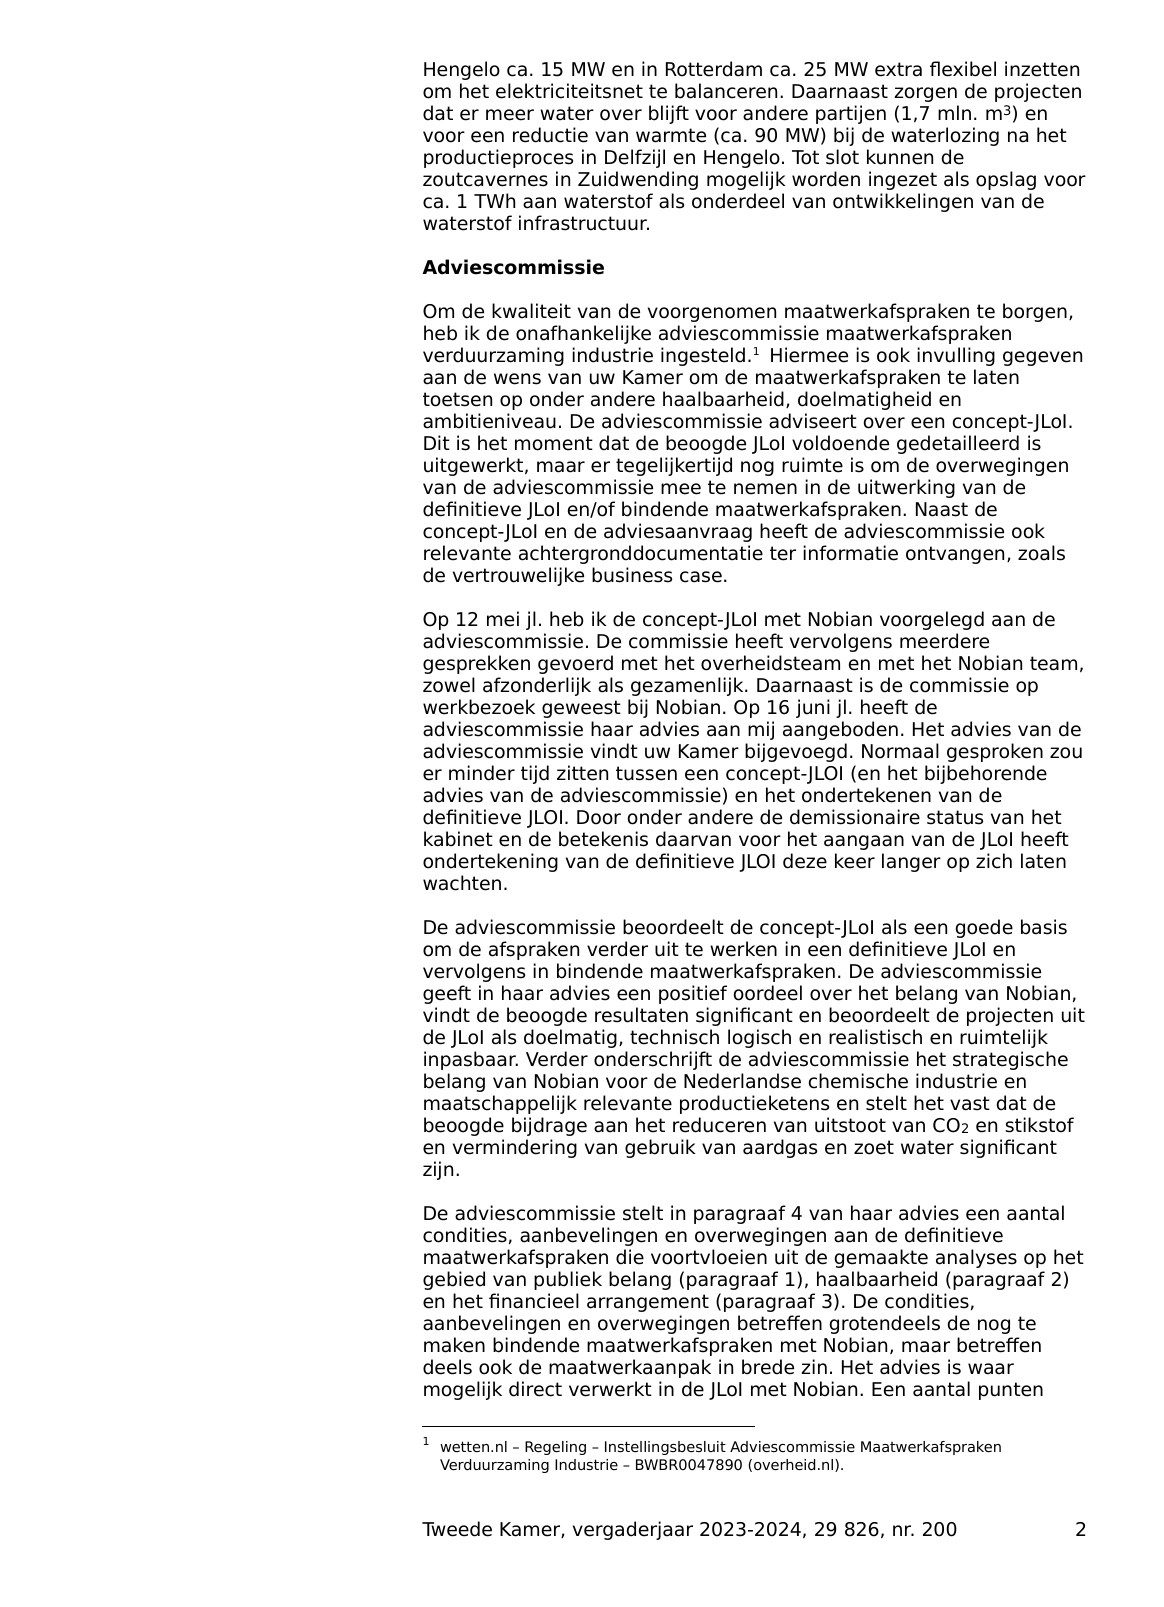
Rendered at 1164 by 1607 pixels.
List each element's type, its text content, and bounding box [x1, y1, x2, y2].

text Op 12 mei jl. heb ik de concept-JLoI met Nobian voorgelegd aan de adviescommissie. De commissie heeft vervolgens meerdere gesprekken gevoerd met het overheidsteam en met het Nobian team, zowel afzonderlijk als gezamenlijk. Daarnaast is de commissie op werkbezoek geweest bij Nobian. Op 16 juni jl. heeft de adviescommissie haar advies aan mij aangeboden. Het advies van de adviescommissie vindt uw Kamer bijgevoegd. Normaal gesproken zou er minder tijd zitten tussen een concept-JLOI (en het bijbehorende advies van de adviescommissie) en het ondertekenen van de definitieve JLOI. Door onder andere de demissionaire status van het kabinet en de betekenis daarvan voor het aangaan van de JLoI heeft ondertekening van de definitieve JLOI deze keer langer op zich laten wachten. [422, 609, 1087, 895]
text wetten.nl – Regeling – Instellingsbesluit Adviescommissie Maatwerkafspraken Verduurzaming Industrie – BWBR0047890 (overheid.nl). [422, 1435, 1087, 1474]
text Om de kwaliteit van de voorgenomen maatwerkafspraken te borgen, heb ik de onafhankelijke adviescommissie maatwerkafspraken verduurzaming industrie ingesteld. Hiermee is ook invulling gegeven aan de wens van uw Kamer om de maatwerkafspraken te laten toetsen op onder andere haalbaarheid, doelmatigheid en ambitieniveau. De adviescommissie adviseert over een concept-JLoI. Dit is het moment dat de beoogde JLoI voldoende gedetailleerd is uitgewerkt, maar er tegelijkertijd nog ruimte is om de overwegingen van de adviescommissie mee te nemen in de uitwerking van de definitieve JLoI en/of bindende maatwerkafspraken. Naast de concept-JLoI en de adviesaanvraag heeft de adviescommissie ook relevante achtergronddocumentatie ter informatie ontvangen, zoals de vertrouwelijke business case. [422, 301, 1087, 587]
text De adviescommissie beoordeelt de concept-JLoI als een goede basis om de afspraken verder uit te werken in een definitieve JLoI en vervolgens in bindende maatwerkafspraken. De adviescommissie geeft in haar advies een positief oordeel over het belang van Nobian, vindt de beoogde resultaten significant en beoordeelt de projecten uit de JLoI als doelmatig, technisch logisch en realistisch en ruimtelijk inpasbaar. Verder onderschrijft de adviescommissie het strategische belang van Nobian voor de Nederlandse chemische industrie en maatschappelijk relevante productieketens en stelt het vast dat de beoogde bijdrage aan het reduceren van uitstoot van CO2 en stikstof en vermindering van gebruik van aardgas en zoet water significant zijn. [422, 917, 1087, 1181]
subtitle Adviescommissie [422, 257, 1087, 279]
text Hengelo ca. 15 MW en in Rotterdam ca. 25 MW extra flexibel inzetten om het elektriciteitsnet te balanceren. Daarnaast zorgen de projecten dat er meer water over blijft voor andere partijen (1,7 mln. m3) en voor een reductie van warmte (ca. 90 MW) bij de waterlozing na het productieproces in Delfzijl en Hengelo. Tot slot kunnen de zoutcavernes in Zuidwending mogelijk worden ingezet als opslag voor ca. 1 TWh aan waterstof als onderdeel van ontwikkelingen van de waterstof infrastructuur. [422, 59, 1087, 235]
text De adviescommissie stelt in paragraaf 4 van haar advies een aantal condities, aanbevelingen en overwegingen aan de definitieve maatwerkafspraken die voortvloeien uit de gemaakte analyses op het gebied van publiek belang (paragraaf 1), haalbaarheid (paragraaf 2) en het financieel arrangement (paragraaf 3). De condities, aanbevelingen en overwegingen betreffen grotendeels de nog te maken bindende maatwerkafspraken met Nobian, maar betreffen deels ook de maatwerkaanpak in brede zin. Het advies is waar mogelijk direct verwerkt in de JLoI met Nobian. Een aantal punten [422, 1203, 1087, 1401]
